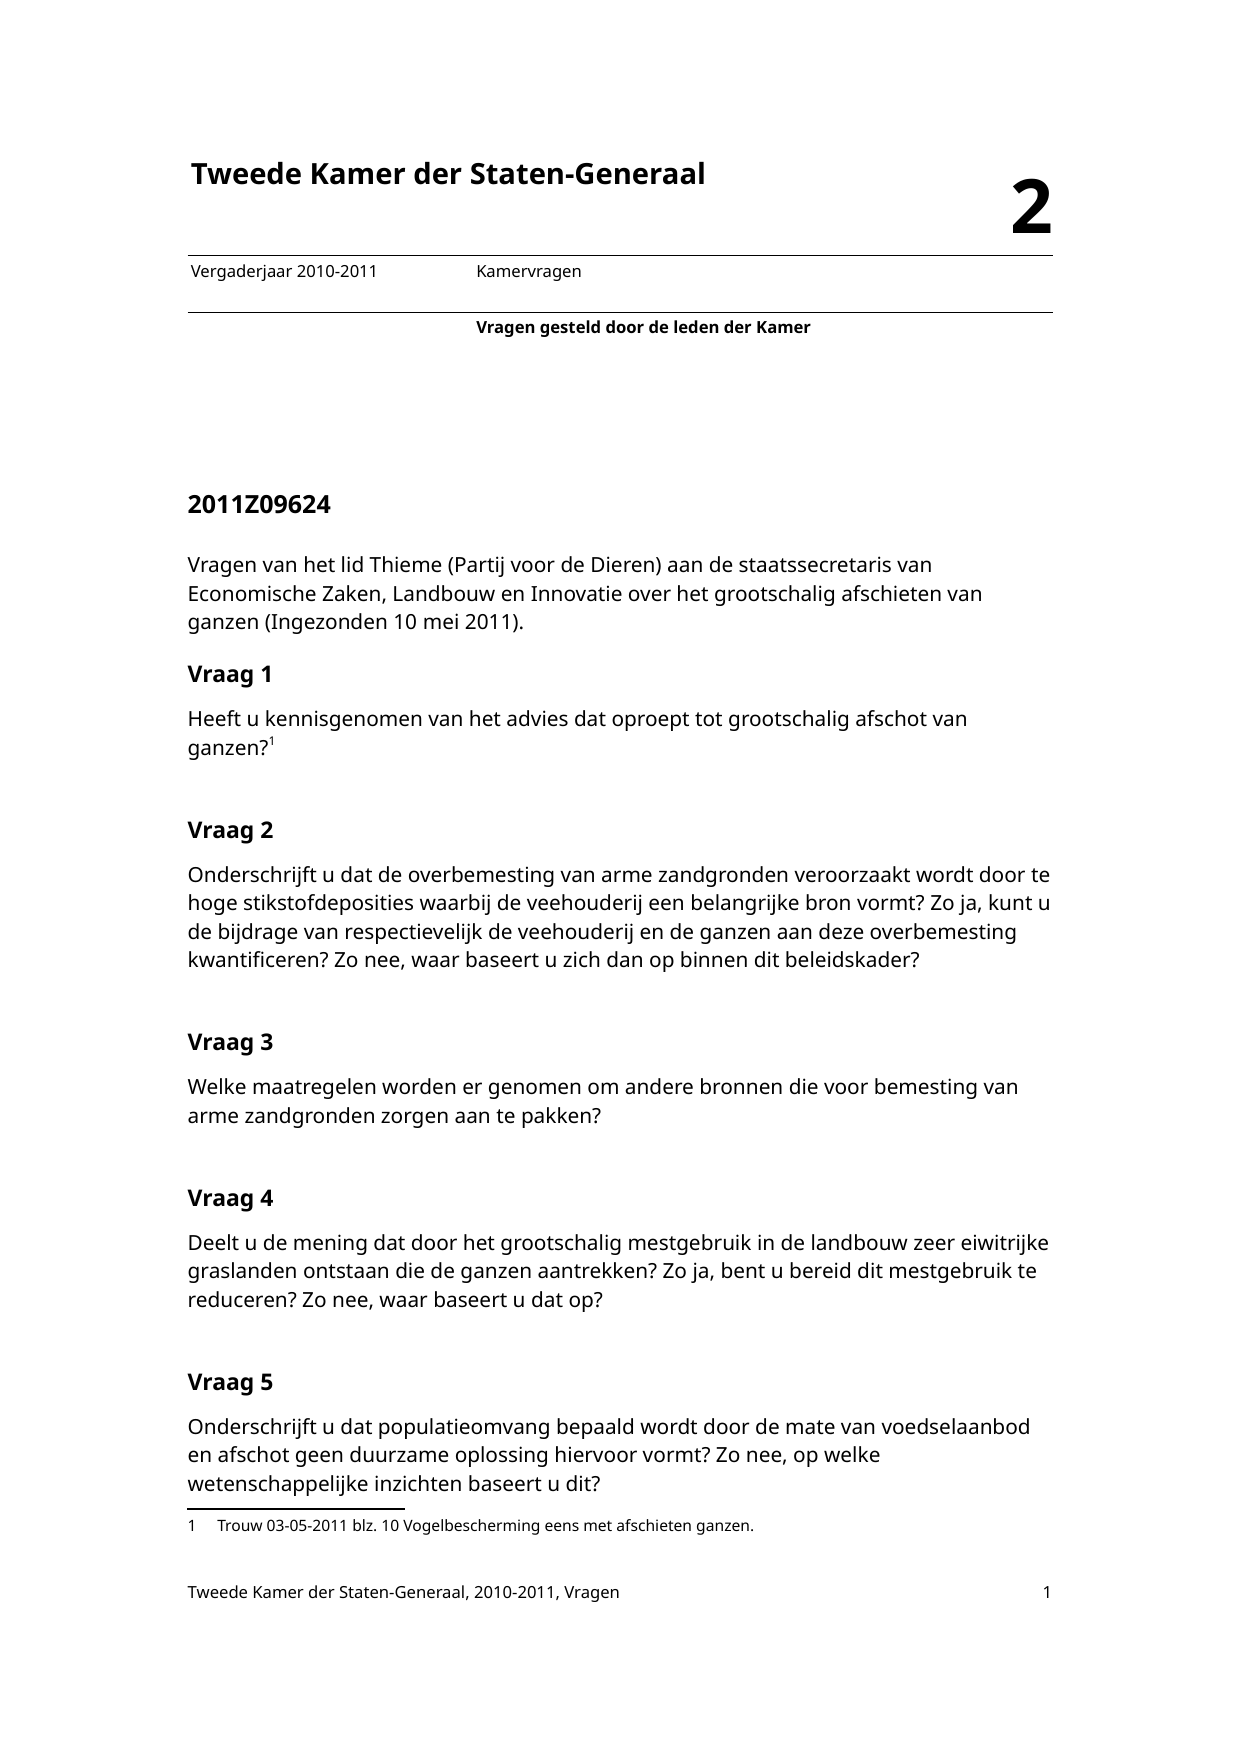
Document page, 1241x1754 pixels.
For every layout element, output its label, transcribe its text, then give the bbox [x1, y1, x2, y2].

text Onderschrijft u dat de overbemesting van arme zandgronden veroorzaakt wordt door te hoge stikstofdeposities waarbij de veehouderij een belangrijke bron vormt? Zo ja, kunt u de bijdrage van respectievelijk de veehouderij en de ganzen aan deze overbemesting kwantificeren? Zo nee, waar baseert u zich dan op binnen dit beleidskader? [187, 860, 1053, 974]
text 2011Z09624 [187, 487, 1053, 521]
subtitle Vraag 4 [187, 1182, 1053, 1213]
text Onderschrijft u dat populatieomvang bepaald wordt door de mate van voedselaanbod en afschot geen duurzame oplossing hiervoor vormt? Zo nee, op welke wetenschappelijke inzichten baseert u dit? [187, 1412, 1053, 1497]
table_cell Vergaderjaar 2010-2011 [188, 256, 473, 312]
subtitle Vraag 5 [187, 1366, 1053, 1397]
subtitle Vraag 1 [187, 658, 1053, 689]
table_cell Vragen gesteld door de leden der Kamer [473, 313, 1053, 339]
text Trouw 03-05-2011 blz. 10 Vogelbescherming eens met afschieten ganzen. [187, 1508, 1053, 1536]
table_header 2 [880, 150, 1053, 255]
table_header Tweede Kamer der Staten-Generaal [188, 150, 879, 255]
subtitle Vraag 3 [187, 1026, 1053, 1057]
text Deelt u de mening dat door het grootschalig mestgebruik in de landbouw zeer eiwitrijke graslanden ontstaan die de ganzen aantrekken? Zo ja, bent u bereid dit mestgebruik te reduceren? Zo nee, waar baseert u dat op? [187, 1228, 1053, 1313]
text Welke maatregelen worden er genomen om andere bronnen die voor bemesting van arme zandgronden zorgen aan te pakken? [187, 1072, 1053, 1129]
subtitle Vraag 2 [187, 814, 1053, 845]
text Heeft u kennisgenomen van het advies dat oproept tot grootschalig afschot van ganzen? [187, 704, 1053, 761]
text Vragen van het lid Thieme (Partij voor de Dieren) aan de staatssecretaris van Economische Zaken, Landbouw en Innovatie over het grootschalig afschieten van ganzen (Ingezonden 10 mei 2011). [187, 550, 1053, 636]
table_cell Kamervragen [473, 256, 1053, 312]
table_cell [188, 313, 473, 339]
